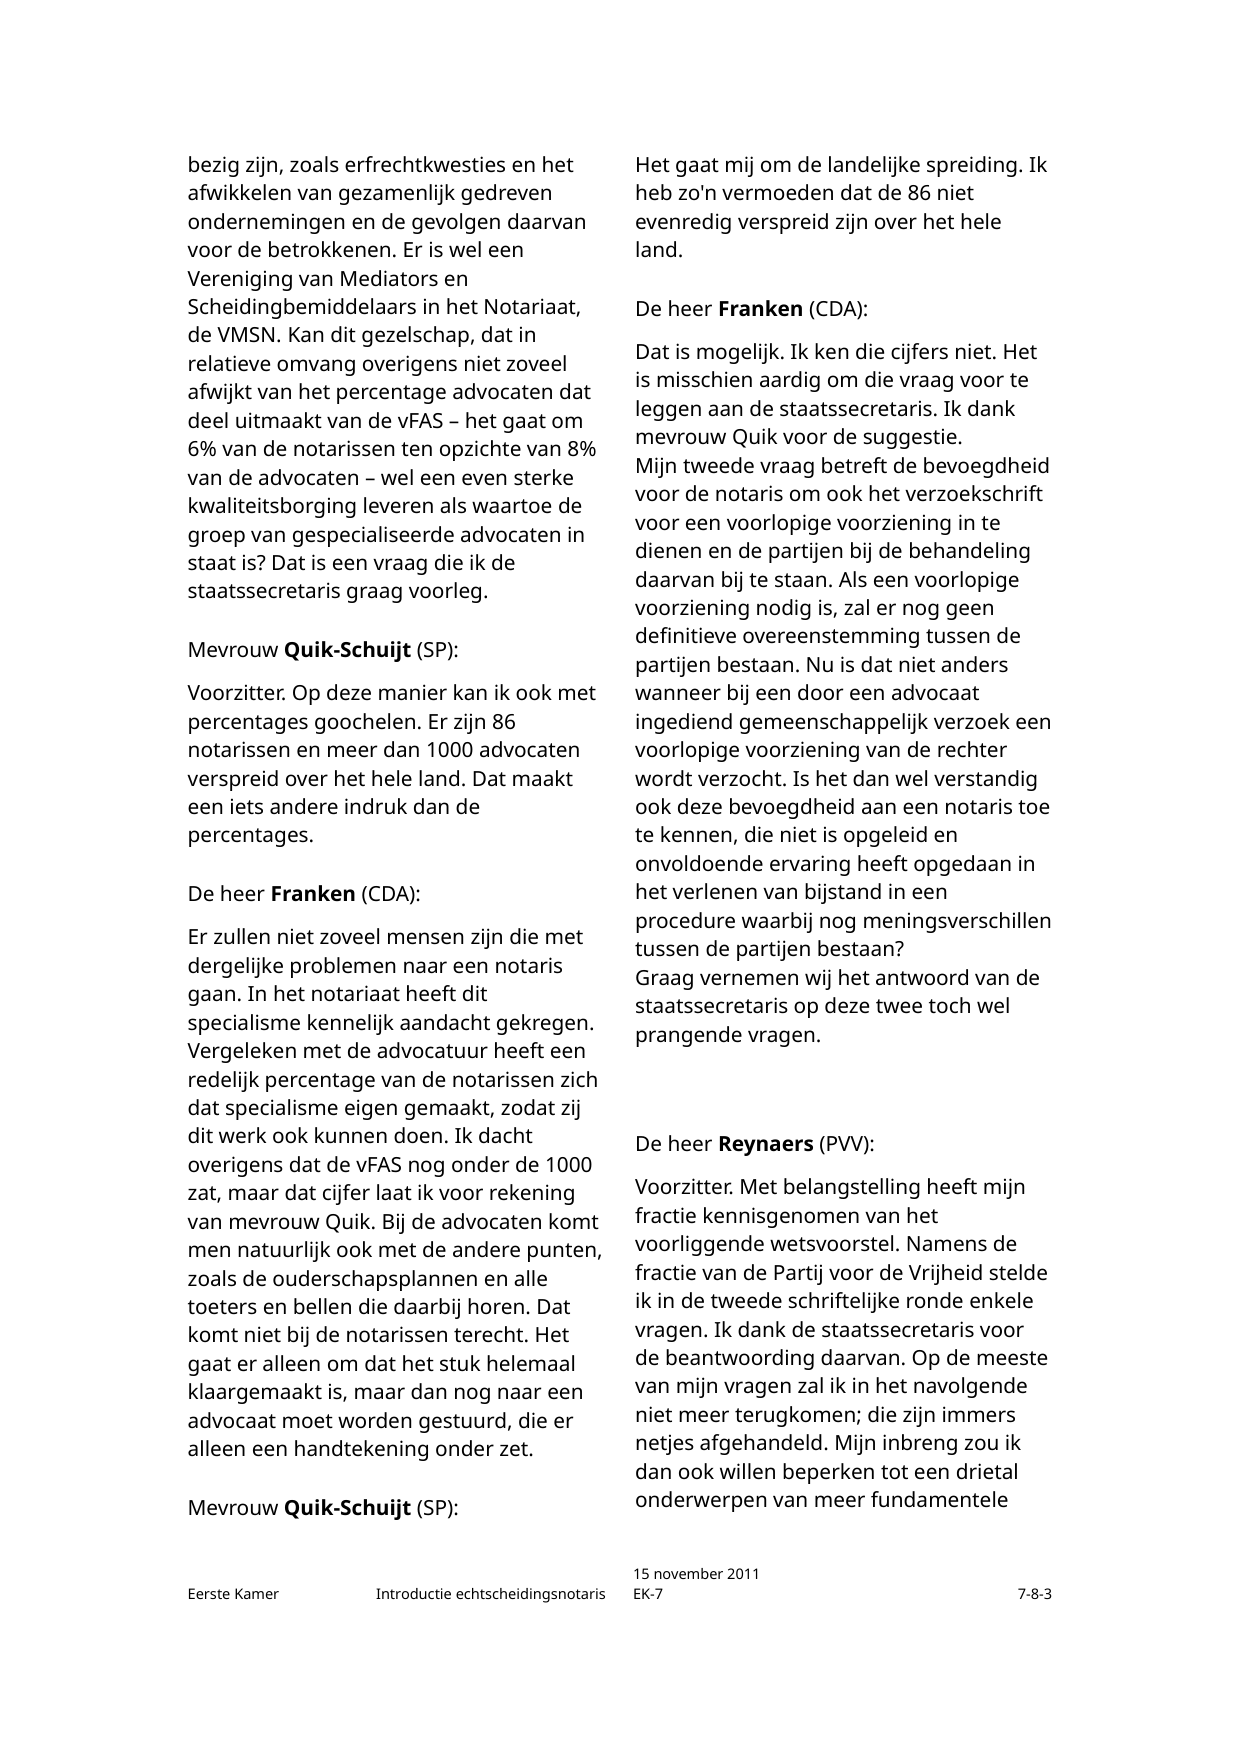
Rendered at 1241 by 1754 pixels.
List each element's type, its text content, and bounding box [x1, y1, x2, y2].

text Er zullen niet zoveel mensen zijn die met dergelijke problemen naar een notaris gaan. In het notariaat heeft dit specialisme kennelijk aandacht gekregen. Vergeleken met de advocatuur heeft een redelijk percentage van de notarissen zich dat specialisme eigen gemaakt, zodat zij dit werk ook kunnen doen. Ik dacht overigens dat de vFAS nog onder de 1000 zat, maar dat cijfer laat ik voor rekening van mevrouw Quik. Bij de advocaten komt men natuurlijk ook met de andere punten, zoals de ouderschapsplannen en alle toeters en bellen die daarbij horen. Dat komt niet bij de notarissen terecht. Het gaat er alleen om dat het stuk helemaal klaargemaakt is, maar dan nog naar een advocaat moet worden gestuurd, die er alleen een handtekening onder zet. [187, 922, 605, 1463]
text Graag vernemen wij het antwoord van de staatssecretaris op deze twee toch wel prangende vragen. [635, 963, 1053, 1048]
text De heer Franken (CDA): [187, 879, 605, 907]
text Dat is mogelijk. Ik ken die cijfers niet. Het is misschien aardig om die vraag voor te leggen aan de staatssecretaris. Ik dank mevrouw Quik voor de suggestie. [635, 337, 1053, 451]
text Mevrouw Quik-Schuijt (SP): [187, 1493, 605, 1521]
text De heer Reynaers (PVV): [635, 1129, 1053, 1157]
text  [635, 1078, 1053, 1107]
text De heer Franken (CDA): [635, 294, 1053, 322]
text Het gaat mij om de landelijke spreiding. Ik heb zo'n vermoeden dat de 86 niet evenredig verspreid zijn over het hele land. [635, 150, 1053, 264]
text bezig zijn, zoals erfrechtkwesties en het afwikkelen van gezamenlijk gedreven ondernemingen en de gevolgen daarvan voor de betrokkenen. Er is wel een Vereniging van Mediators en Scheidingbemiddelaars in het Notariaat, de VMSN. Kan dit gezelschap, dat in relatieve omvang overigens niet zoveel afwijkt van het percentage advocaten dat deel uitmaakt van de vFAS – het gaat om 6% van de notarissen ten opzichte van 8% van de advocaten – wel een even sterke kwaliteitsborging leveren als waartoe de groep van gespecialiseerde advocaten in staat is? Dat is een vraag die ik de staatssecretaris graag voorleg. [187, 150, 605, 605]
text Mijn tweede vraag betreft de bevoegdheid voor de notaris om ook het verzoekschrift voor een voorlopige voorziening in te dienen en de partijen bij de behandeling daarvan bij te staan. Als een voorlopige voorziening nodig is, zal er nog geen definitieve overeenstemming tussen de partijen bestaan. Nu is dat niet anders wanneer bij een door een advocaat ingediend gemeenschappelijk verzoek een voorlopige voorziening van de rechter wordt verzocht. Is het dan wel verstandig ook deze bevoegdheid aan een notaris toe te kennen, die niet is opgeleid en onvoldoende ervaring heeft opgedaan in het verlenen van bijstand in een procedure waarbij nog meningsverschillen tussen de partijen bestaan? [635, 451, 1053, 963]
text Mevrouw Quik-Schuijt (SP): [187, 635, 605, 663]
text Voorzitter. Met belangstelling heeft mijn fractie kennisgenomen van het voorliggende wetsvoorstel. Namens de fractie van de Partij voor de Vrijheid stelde ik in de tweede schriftelijke ronde enkele vragen. Ik dank de staatssecretaris voor de beantwoording daarvan. Op de meeste van mijn vragen zal ik in het navolgende niet meer terugkomen; die zijn immers netjes afgehandeld. Mijn inbreng zou ik dan ook willen beperken tot een drietal onderwerpen van meer fundamentele [635, 1172, 1053, 1514]
text Voorzitter. Op deze manier kan ik ook met percentages goochelen. Er zijn 86 notarissen en meer dan 1000 advocaten verspreid over het hele land. Dat maakt een iets andere indruk dan de percentages. [187, 678, 605, 849]
